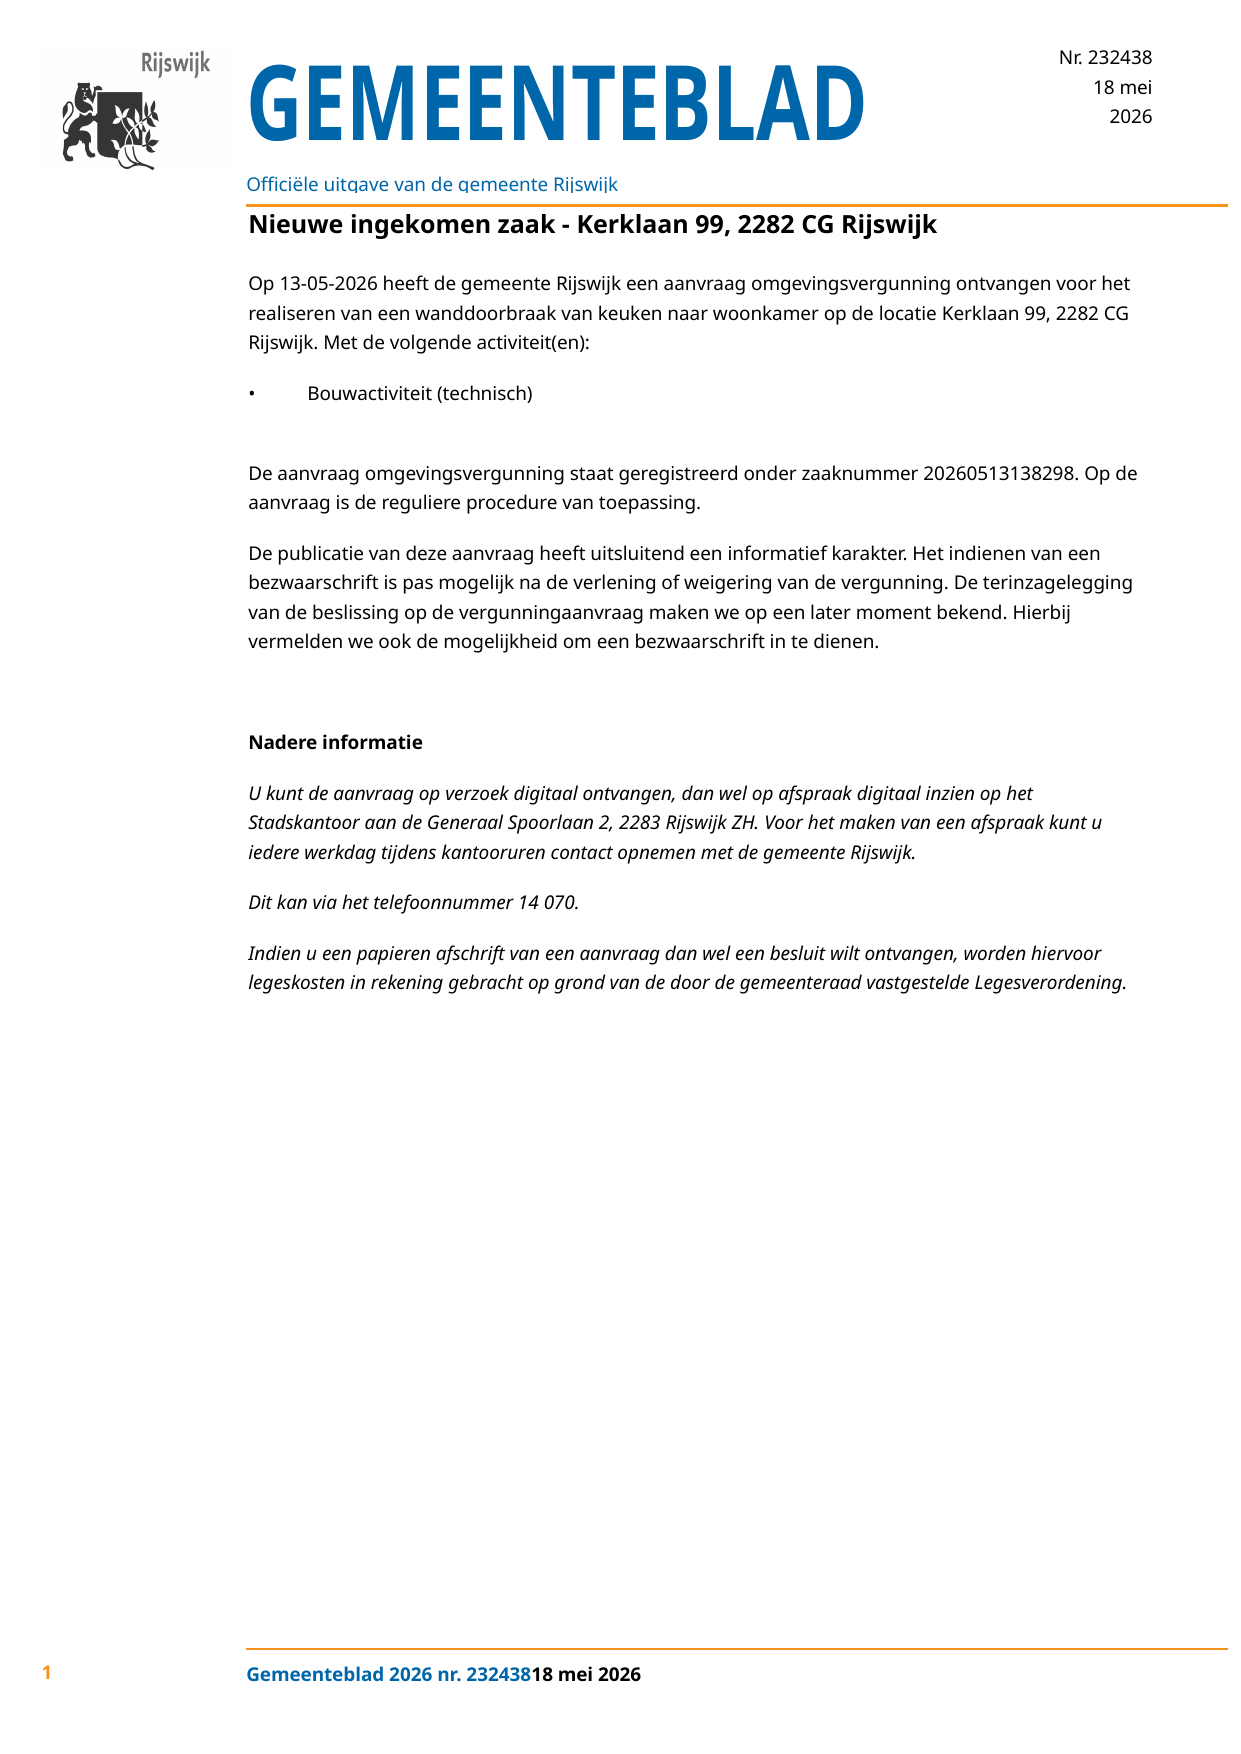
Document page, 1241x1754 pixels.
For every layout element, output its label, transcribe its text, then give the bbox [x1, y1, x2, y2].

text De aanvraag omgevingsvergunning staat geregistreerd onder zaaknummer 20260513138298. Op de aanvraag is de reguliere procedure van toepassing. [248, 460, 1152, 515]
text Indien u een papieren afschrift van een aanvraag dan wel een besluit wilt ontvangen, worden hiervoor legeskosten in rekening gebracht op grond van de door de gemeenteraad vastgestelde Legesverordening. [248, 940, 1152, 995]
text Nadere informatie [248, 729, 1152, 755]
text Dit kan via het telefoonnummer 14 070. [248, 889, 1152, 915]
text U kunt de aanvraag op verzoek digitaal ontvangen, dan wel op afspraak digitaal inzien op het Stadskantoor aan de Generaal Spoorlaan 2, 2283 Rijswijk ZH. Voor het maken van een afspraak kunt u iedere werkdag tijdens kantooruren contact opnemen met de gemeente Rijswijk. [248, 780, 1152, 865]
list Bouwactiviteit (technisch) [248, 380, 1152, 406]
text De publicatie van deze aanvraag heeft uitsluitend een informatief karakter. Het indienen van een bezwaarschrift is pas mogelijk na de verlening of weigering van de vergunning. De terinzagelegging van de beslissing op de vergunningaanvraag maken we op een later moment bekend. Hierbij vermelden we ook de mogelijkheid om een bezwaarschrift in te dienen. [248, 540, 1152, 654]
text Op 13-05-2026 heeft de gemeente Rijswijk een aanvraag omgevingsvergunning ontvangen voor het realiseren van een wanddoorbraak van keuken naar woonkamer op de locatie Kerklaan 99, 2282 CG Rijswijk. Met de volgende activiteit(en): [248, 270, 1152, 355]
text Nieuwe ingekomen zaak - Kerklaan 99, 2282 CG Rijswijk [248, 207, 1152, 241]
picture [41, 47, 231, 172]
